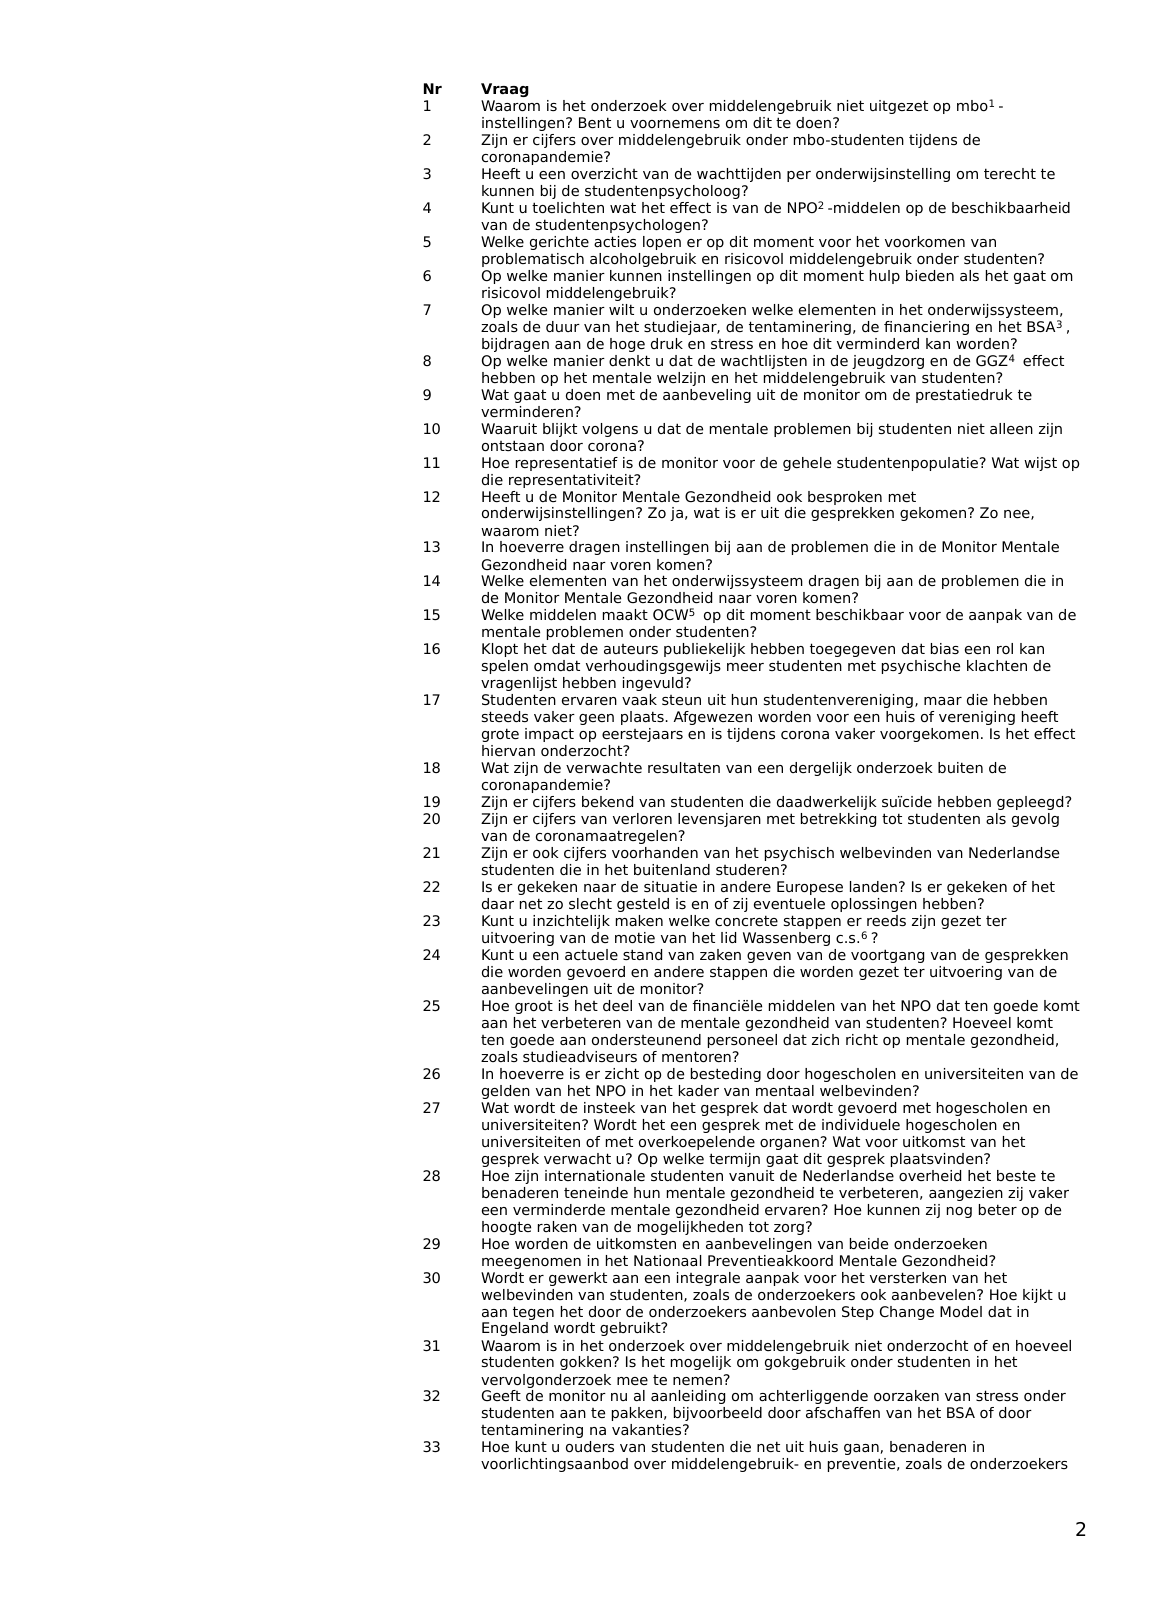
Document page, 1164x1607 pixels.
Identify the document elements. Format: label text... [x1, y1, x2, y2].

table_cell 19 [422, 794, 475, 811]
table_cell Geeft de monitor nu al aanleiding om achterliggende oorzaken van stress onder studenten aan te pakken, bijvoorbeeld door afschaffen van het BSA of door tentaminering na vakanties? [475, 1388, 1087, 1439]
table_cell Waarom is in het onderzoek over middelengebruik niet onderzocht of en hoeveel studenten gokken? Is het mogelijk om gokgebruik onder studenten in het vervolgonderzoek mee te nemen? [475, 1338, 1087, 1388]
table_cell 21 [422, 845, 475, 879]
table_cell Wat zijn de verwachte resultaten van een dergelijk onderzoek buiten de coronapandemie? [475, 760, 1087, 794]
table_cell Studenten ervaren vaak steun uit hun studentenvereniging, maar die hebben steeds vaker geen plaats. Afgewezen worden voor een huis of vereniging heeft grote impact op eerstejaars en is tijdens corona vaker voorgekomen. Is het effect hiervan onderzocht? [475, 692, 1087, 760]
table_cell 7 [422, 302, 475, 353]
table_cell 17 [422, 692, 475, 760]
table_cell Welke elementen van het onderwijssysteem dragen bij aan de problemen die in de Monitor Mentale Gezondheid naar voren komen? [475, 573, 1087, 607]
table_cell In hoeverre dragen instellingen bij aan de problemen die in de Monitor Mentale Gezondheid naar voren komen? [475, 539, 1087, 573]
table_header Vraag [475, 81, 1087, 98]
table_cell Kunt u inzichtelijk maken welke concrete stappen er reeds zijn gezet ter uitvoering van de motie van het lid Wassenberg c.s.6? [475, 913, 1087, 947]
table_cell Hoe representatief is de monitor voor de gehele studentenpopulatie? Wat wijst op die representativiteit? [475, 455, 1087, 488]
table_cell 24 [422, 947, 475, 998]
table_cell 5 [422, 234, 475, 268]
table_cell 2 [422, 132, 475, 166]
table_cell Wat wordt de insteek van het gesprek dat wordt gevoerd met hogescholen en universiteiten? Wordt het een gesprek met de individuele hogescholen en universiteiten of met overkoepelende organen? Wat voor uitkomst van het gesprek verwacht u? Op welke termijn gaat dit gesprek plaatsvinden? [475, 1100, 1087, 1168]
table_cell Wordt er gewerkt aan een integrale aanpak voor het versterken van het welbevinden van studenten, zoals de onderzoekers ook aanbevelen? Hoe kijkt u aan tegen het door de onderzoekers aanbevolen Step Change Model dat in Engeland wordt gebruikt? [475, 1270, 1087, 1337]
table_cell 25 [422, 998, 475, 1066]
table_cell Heeft u een overzicht van de wachttijden per onderwijsinstelling om terecht te kunnen bij de studentenpsycholoog? [475, 166, 1087, 200]
table_cell Hoe groot is het deel van de financiële middelen van het NPO dat ten goede komt aan het verbeteren van de mentale gezondheid van studenten? Hoeveel komt ten goede aan ondersteunend personeel dat zich richt op mentale gezondheid, zoals studieadviseurs of mentoren? [475, 998, 1087, 1066]
table_cell 18 [422, 760, 475, 794]
table_cell 22 [422, 879, 475, 913]
table_cell Klopt het dat de auteurs publiekelijk hebben toegegeven dat bias een rol kan spelen omdat verhoudingsgewijs meer studenten met psychische klachten de vragenlijst hebben ingevuld? [475, 641, 1087, 692]
table_cell 15 [422, 607, 475, 641]
table_cell Welke middelen maakt OCW5 op dit moment beschikbaar voor de aanpak van de mentale problemen onder studenten? [475, 607, 1087, 641]
table_cell Zijn er cijfers van verloren levensjaren met betrekking tot studenten als gevolg van de coronamaatregelen? [475, 811, 1087, 845]
table_cell 14 [422, 573, 475, 607]
table_cell Waaruit blijkt volgens u dat de mentale problemen bij studenten niet alleen zijn ontstaan door corona? [475, 421, 1087, 454]
table_cell 11 [422, 455, 475, 488]
table_cell Zijn er ook cijfers voorhanden van het psychisch welbevinden van Nederlandse studenten die in het buitenland studeren? [475, 845, 1087, 879]
table_cell 12 [422, 489, 475, 539]
table_cell Op welke manier wilt u onderzoeken welke elementen in het onderwijssysteem, zoals de duur van het studiejaar, de tentaminering, de financiering en het BSA3, bijdragen aan de hoge druk en stress en hoe dit verminderd kan worden? [475, 302, 1087, 353]
table_cell 31 [422, 1338, 475, 1388]
table_cell 29 [422, 1236, 475, 1269]
table_cell Zijn er cijfers over middelengebruik onder mbo-studenten tijdens de coronapandemie? [475, 132, 1087, 166]
table_cell Heeft u de Monitor Mentale Gezondheid ook besproken met onderwijsinstellingen? Zo ja, wat is er uit die gesprekken gekomen? Zo nee, waarom niet? [475, 489, 1087, 539]
table_cell 8 [422, 353, 475, 387]
table_cell 13 [422, 539, 475, 573]
table_cell Waarom is het onderzoek over middelengebruik niet uitgezet op mbo1-instellingen? Bent u voornemens om dit te doen? [475, 98, 1087, 132]
table_header Nr [422, 81, 475, 98]
table_cell Kunt u toelichten wat het effect is van de NPO2-middelen op de beschikbaarheid van de studentenpsychologen? [475, 200, 1087, 234]
table_cell 27 [422, 1100, 475, 1168]
table_cell Hoe worden de uitkomsten en aanbevelingen van beide onderzoeken meegenomen in het Nationaal Preventieakkoord Mentale Gezondheid? [475, 1236, 1087, 1269]
table_cell Wat gaat u doen met de aanbeveling uit de monitor om de prestatiedruk te verminderen? [475, 387, 1087, 421]
table_cell 26 [422, 1066, 475, 1100]
table_cell 32 [422, 1388, 475, 1439]
table_cell Zijn er cijfers bekend van studenten die daadwerkelijk suïcide hebben gepleegd? [475, 794, 1087, 811]
table_cell 23 [422, 913, 475, 947]
table_cell 20 [422, 811, 475, 845]
table_cell Op welke manier kunnen instellingen op dit moment hulp bieden als het gaat om risicovol middelengebruik? [475, 268, 1087, 302]
table_cell 9 [422, 387, 475, 421]
table_cell 4 [422, 200, 475, 234]
table_cell Hoe zijn internationale studenten vanuit de Nederlandse overheid het beste te benaderen teneinde hun mentale gezondheid te verbeteren, aangezien zij vaker een verminderde mentale gezondheid ervaren? Hoe kunnen zij nog beter op de hoogte raken van de mogelijkheden tot zorg? [475, 1168, 1087, 1236]
table_cell Welke gerichte acties lopen er op dit moment voor het voorkomen van problematisch alcoholgebruik en risicovol middelengebruik onder studenten? [475, 234, 1087, 268]
table_cell Hoe kunt u ouders van studenten die net uit huis gaan, benaderen in voorlichtingsaanbod over middelengebruik- en preventie, zoals de onderzoekers [475, 1439, 1087, 1473]
table_cell 33 [422, 1439, 475, 1473]
table_cell 30 [422, 1270, 475, 1337]
table_cell 6 [422, 268, 475, 302]
table_cell Is er gekeken naar de situatie in andere Europese landen? Is er gekeken of het daar net zo slecht gesteld is en of zij eventuele oplossingen hebben? [475, 879, 1087, 913]
table_cell Kunt u een actuele stand van zaken geven van de voortgang van de gesprekken die worden gevoerd en andere stappen die worden gezet ter uitvoering van de aanbevelingen uit de monitor? [475, 947, 1087, 998]
table_cell 16 [422, 641, 475, 692]
table_cell 3 [422, 166, 475, 200]
table_cell 28 [422, 1168, 475, 1236]
table_cell 10 [422, 421, 475, 454]
table_cell Op welke manier denkt u dat de wachtlijsten in de jeugdzorg en de GGZ4 effect hebben op het mentale welzijn en het middelengebruik van studenten? [475, 353, 1087, 387]
table_cell In hoeverre is er zicht op de besteding door hogescholen en universiteiten van de gelden van het NPO in het kader van mentaal welbevinden? [475, 1066, 1087, 1100]
table_cell 1 [422, 98, 475, 132]
